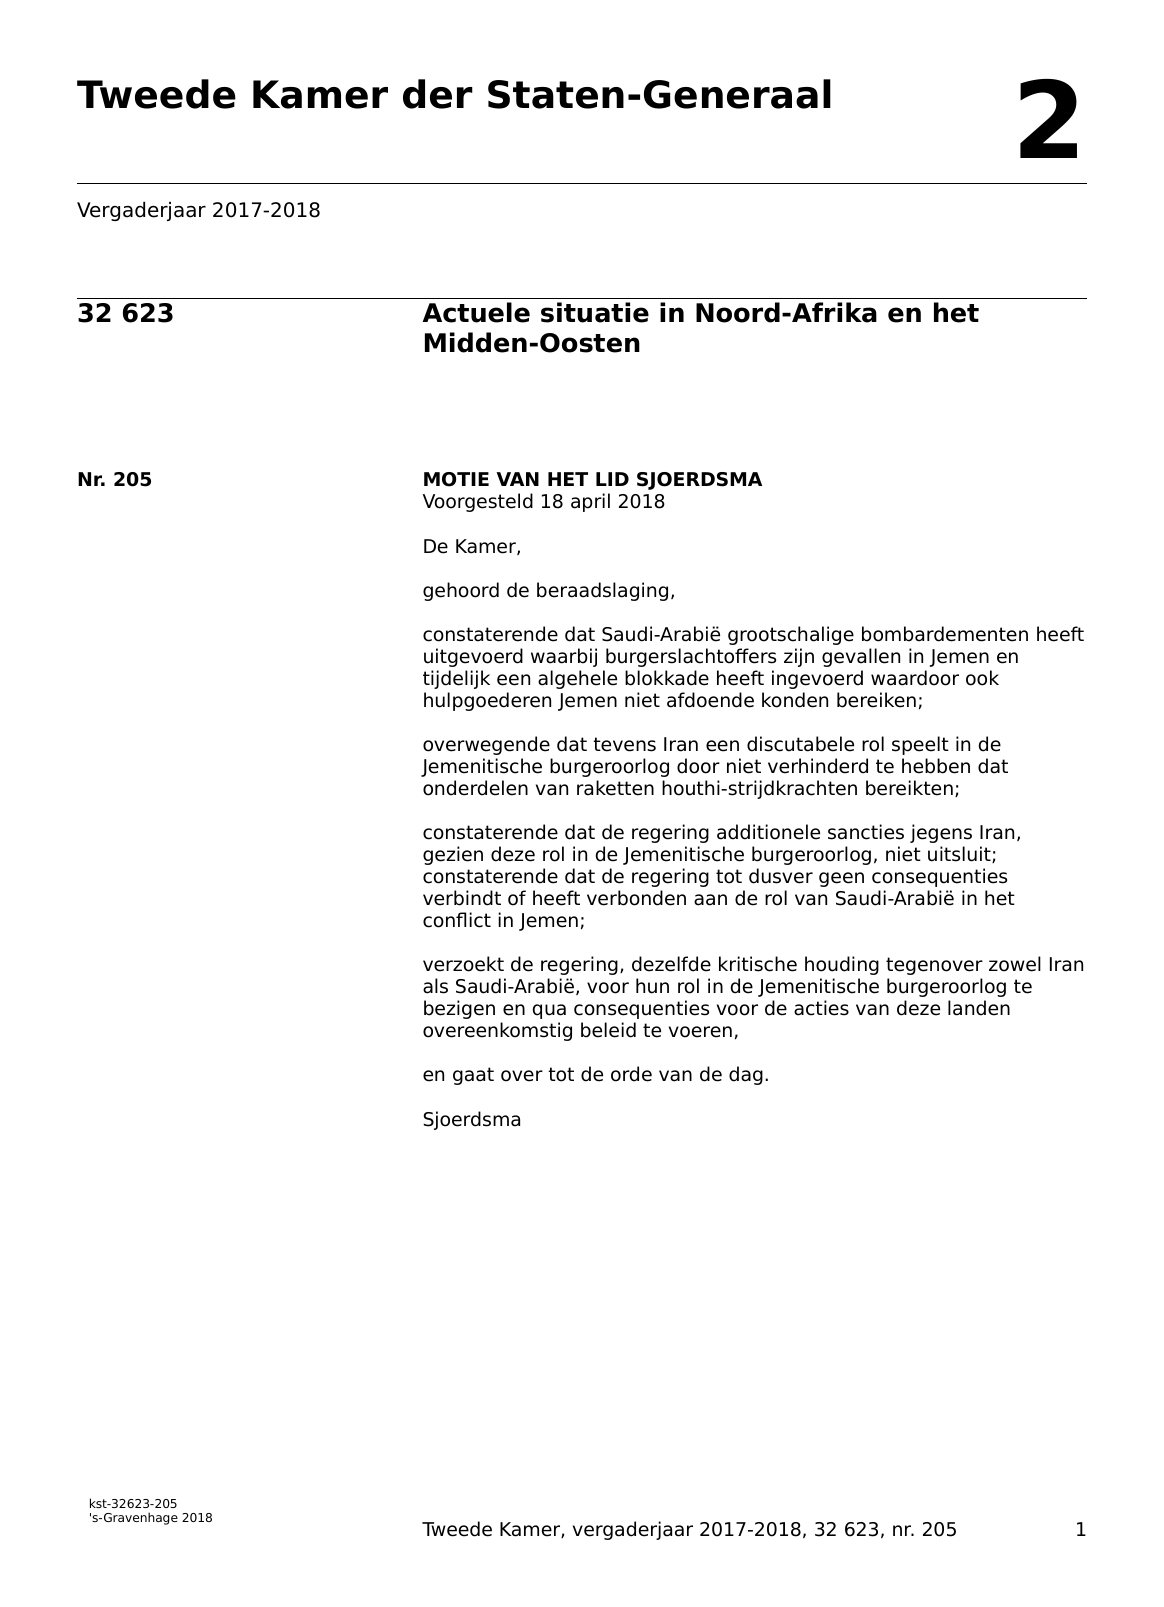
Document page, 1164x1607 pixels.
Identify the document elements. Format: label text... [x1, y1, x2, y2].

table_header 2 [886, 59, 1087, 183]
text constaterende dat de regering tot dusver geen consequenties verbindt of heeft verbonden aan de rol van Saudi-Arabië in het conflict in Jemen; [422, 866, 1087, 932]
table_cell Vergaderjaar 2017-2018 [77, 184, 1087, 298]
subtitle 32 623 Actuele situatie in Noord-Afrika en het Midden-Oosten [77, 299, 1087, 358]
text 's-Gravenhage 2018 [88, 1511, 323, 1525]
text constaterende dat de regering additionele sancties jegens Iran, gezien deze rol in de Jemenitische burgeroorlog, niet uitsluit; [422, 822, 1087, 866]
subtitle Nr. 205 MOTIE VAN HET LID SJOERDSMA [77, 469, 1087, 491]
text Voorgesteld 18 april 2018 [422, 491, 1087, 513]
table_header Tweede Kamer der Staten-Generaal [77, 59, 886, 183]
text verzoekt de regering, dezelfde kritische houding tegenover zowel Iran als Saudi-Arabië, voor hun rol in de Jemenitische burgeroorlog te bezigen en qua consequenties voor de acties van deze landen overeenkomstig beleid te voeren, [422, 954, 1087, 1042]
text kst-32623-205 [88, 1497, 323, 1511]
text Sjoerdsma [422, 1108, 1087, 1130]
text overwegende dat tevens Iran een discutabele rol speelt in de Jemenitische burgeroorlog door niet verhinderd te hebben dat onderdelen van raketten houthi-strijdkrachten bereikten; [422, 734, 1087, 800]
text gehoord de beraadslaging, [422, 580, 1087, 602]
text en gaat over tot de orde van de dag. [422, 1064, 1087, 1086]
text De Kamer, [422, 536, 1087, 557]
text constaterende dat Saudi-Arabië grootschalige bombardementen heeft uitgevoerd waarbij burgerslachtoffers zijn gevallen in Jemen en tijdelijk een algehele blokkade heeft ingevoerd waardoor ook hulpgoederen Jemen niet afdoende konden bereiken; [422, 624, 1087, 712]
